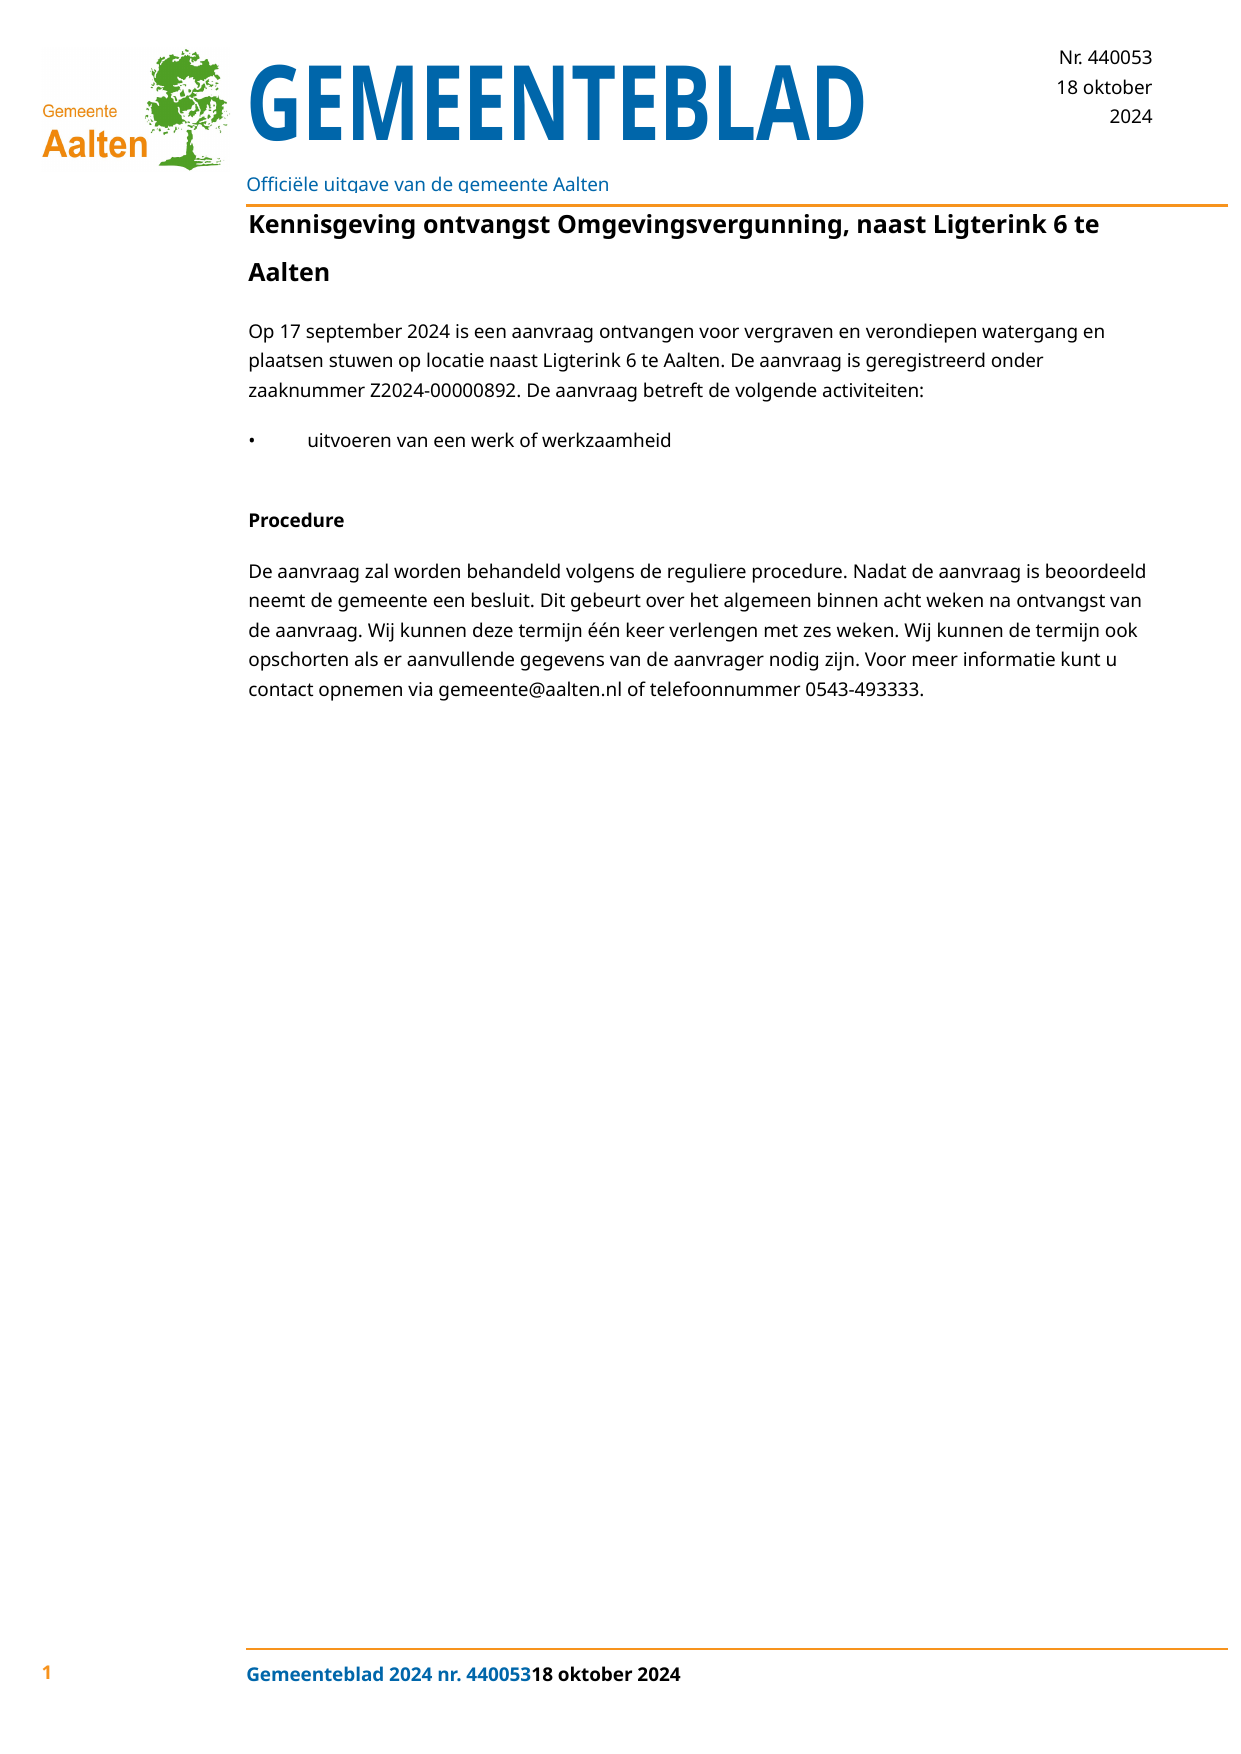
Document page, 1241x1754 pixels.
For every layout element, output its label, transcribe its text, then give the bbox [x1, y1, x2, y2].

picture [41, 47, 231, 172]
text De aanvraag zal worden behandeld volgens de reguliere procedure. Nadat de aanvraag is beoordeeld neemt de gemeente een besluit. Dit gebeurt over het algemeen binnen acht weken na ontvangst van de aanvraag. Wij kunnen deze termijn één keer verlengen met zes weken. Wij kunnen de termijn ook opschorten als er aanvullende gegevens van de aanvrager nodig zijn. Voor meer informatie kunt u contact opnemen via gemeente@aalten.nl of telefoonnummer 0543-493333. [248, 558, 1152, 702]
text Procedure [248, 507, 1152, 533]
text Op 17 september 2024 is een aanvraag ontvangen voor vergraven en verondiepen watergang en plaatsen stuwen op locatie naast Ligterink 6 te Aalten. De aanvraag is geregistreerd onder zaaknummer Z2024-00000892. De aanvraag betreft de volgende activiteiten: [248, 318, 1152, 403]
list uitvoeren van een werk of werkzaamheid [248, 427, 1152, 453]
text Kennisgeving ontvangst Omgevingsvergunning, naast Ligterink 6 te Aalten [248, 207, 1152, 288]
